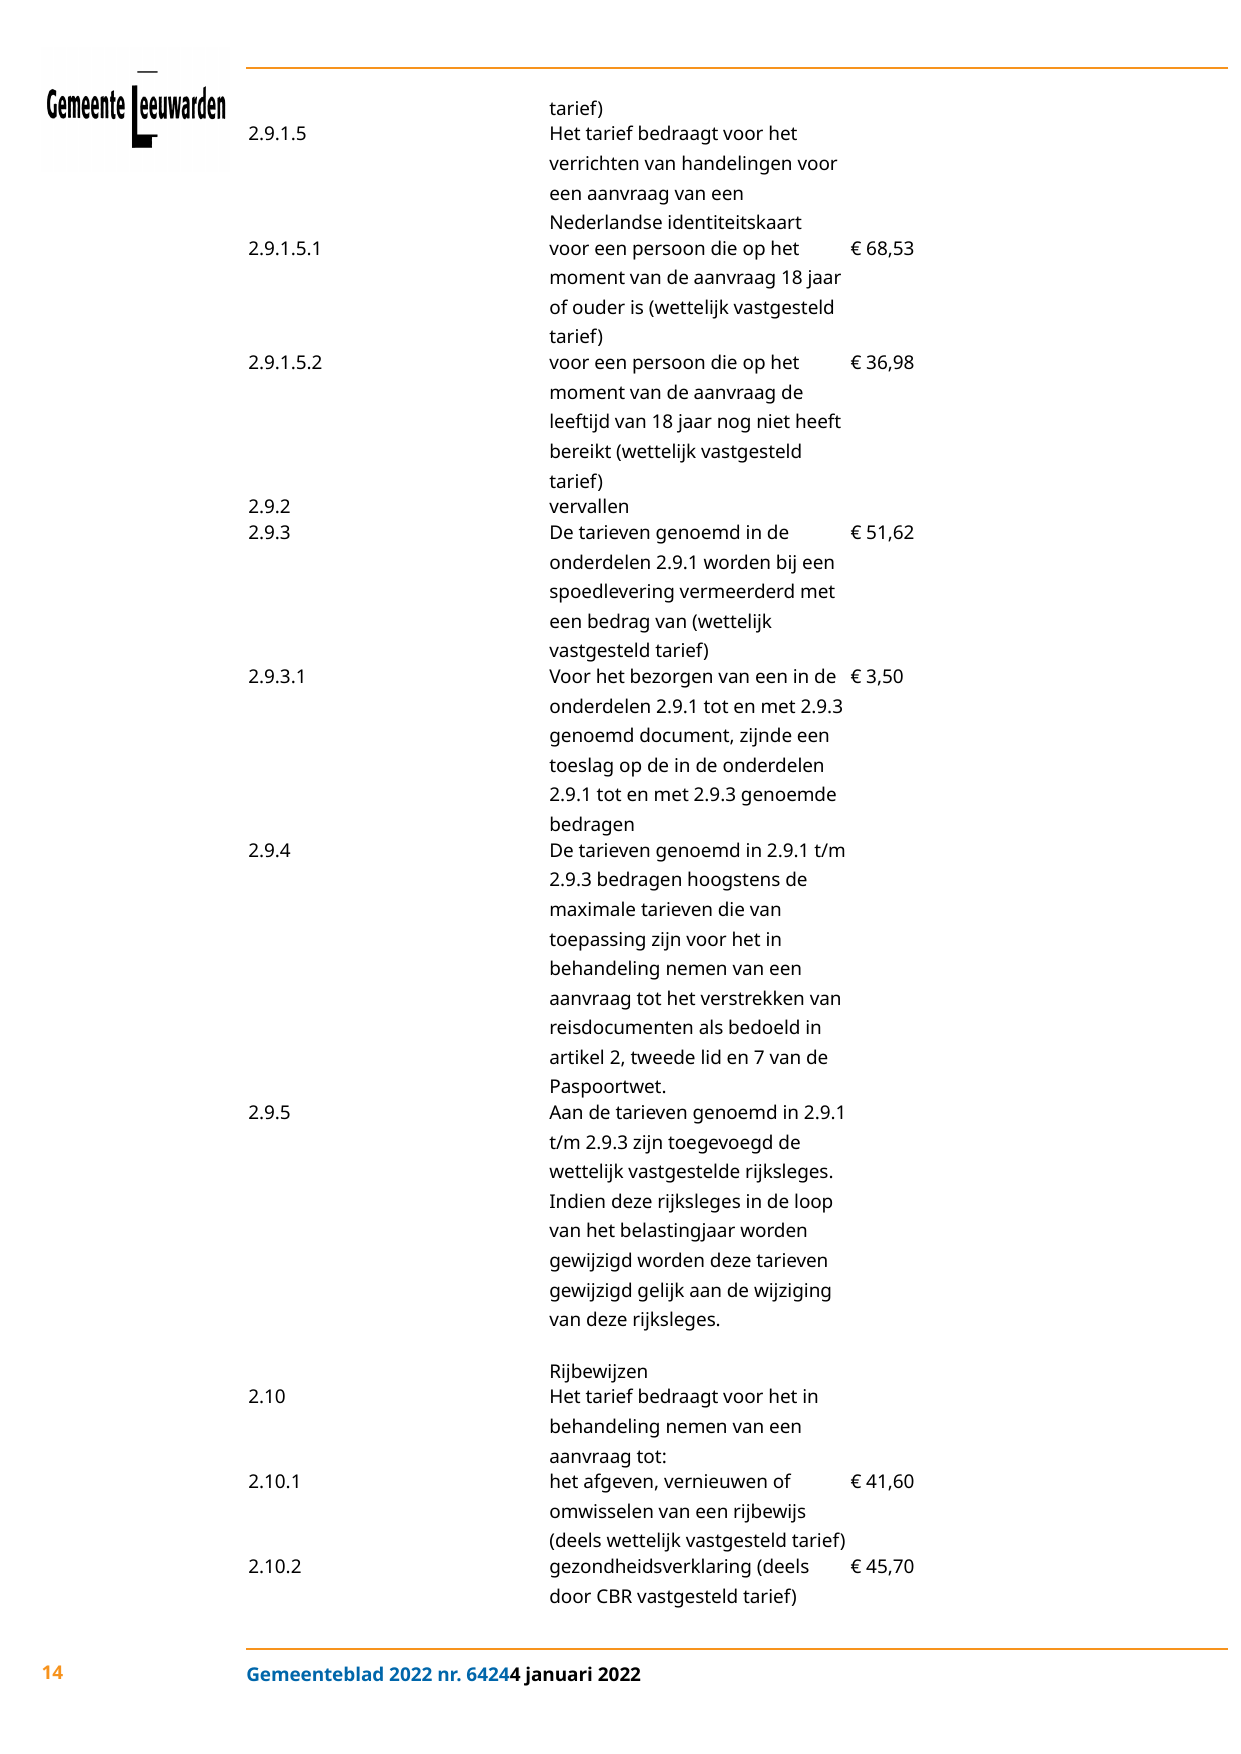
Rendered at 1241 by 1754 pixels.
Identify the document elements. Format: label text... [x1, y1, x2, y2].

table_cell 2.9.1.5.1 [248, 235, 549, 349]
table_cell 2.9.2 [248, 494, 549, 519]
table_cell 2.10.1 [248, 1469, 549, 1553]
table_cell [850, 1332, 1152, 1358]
table_cell Rijbewijzen [549, 1358, 850, 1384]
table_cell € 68,53 [850, 235, 1152, 349]
table_cell voor een persoon die op het moment van de aanvraag 18 jaar of ouder is (wettelijk vastgesteld tarief) [549, 235, 850, 349]
table_cell 2.10.2 [248, 1554, 549, 1609]
table_cell De tarieven genoemd in 2.9.1 t/m 2.9.3 bedragen hoogstens de maximale tarieven die van toepassing zijn voor het in behandeling nemen van een aanvraag tot het verstrekken van reisdocumenten als bedoeld in artikel 2, tweede lid en 7 van de Paspoortwet. [549, 837, 850, 1099]
table_cell 2.9.5 [248, 1099, 549, 1332]
table_cell [248, 1358, 549, 1384]
table_cell 2.9.4 [248, 837, 549, 1099]
table_cell [850, 95, 1152, 121]
table_cell [850, 1384, 1152, 1468]
table_cell € 51,62 [850, 519, 1152, 663]
table_cell 2.9.1.5.2 [248, 350, 549, 493]
table_cell 2.9.3 [248, 519, 549, 663]
table_cell € 3,50 [850, 663, 1152, 837]
table_cell € 36,98 [850, 350, 1152, 493]
table_cell 2.9.3.1 [248, 663, 549, 837]
table_cell voor een persoon die op het moment van de aanvraag de leeftijd van 18 jaar nog niet heeft bereikt (wettelijk vastgesteld tarief) [549, 350, 850, 493]
table_cell Aan de tarieven genoemd in 2.9.1 t/m 2.9.3 zijn toegevoegd de wettelijk vastgestelde rijksleges. Indien deze rijksleges in de loop van het belastingjaar worden gewijzigd worden deze tarieven gewijzigd gelijk aan de wijziging van deze rijksleges. [549, 1099, 850, 1332]
table_cell [850, 121, 1152, 235]
table_cell [850, 837, 1152, 1099]
table_cell [248, 1332, 549, 1358]
table_cell € 41,60 [850, 1469, 1152, 1553]
table_cell tarief) [549, 95, 850, 121]
table_cell [850, 1099, 1152, 1332]
table_cell Het tarief bedraagt voor het in behandeling nemen van een aanvraag tot: [549, 1384, 850, 1468]
table_cell 2.9.1.5 [248, 121, 549, 235]
table_cell [248, 95, 549, 121]
table_cell vervallen [549, 494, 850, 519]
table_cell De tarieven genoemd in de onderdelen 2.9.1 worden bij een spoedlevering vermeerderd met een bedrag van (wettelijk vastgesteld tarief) [549, 519, 850, 663]
table_cell € 45,70 [850, 1554, 1152, 1609]
table_cell [549, 1332, 850, 1358]
table_cell gezondheidsverklaring (deels door CBR vastgesteld tarief) [549, 1554, 850, 1609]
table_cell [850, 1358, 1152, 1384]
table_cell 2.10 [248, 1384, 549, 1468]
table_cell Het tarief bedraagt voor het verrichten van handelingen voor een aanvraag van een Nederlandse identiteitskaart [549, 121, 850, 235]
table_cell Voor het bezorgen van een in de onderdelen 2.9.1 tot en met 2.9.3 genoemd document, zijnde een toeslag op de in de onderdelen 2.9.1 tot en met 2.9.3 genoemde bedragen [549, 663, 850, 837]
table_cell [850, 494, 1152, 519]
table_cell het afgeven, vernieuwen of omwisselen van een rijbewijs (deels wettelijk vastgesteld tarief) [549, 1469, 850, 1553]
picture [41, 47, 231, 172]
